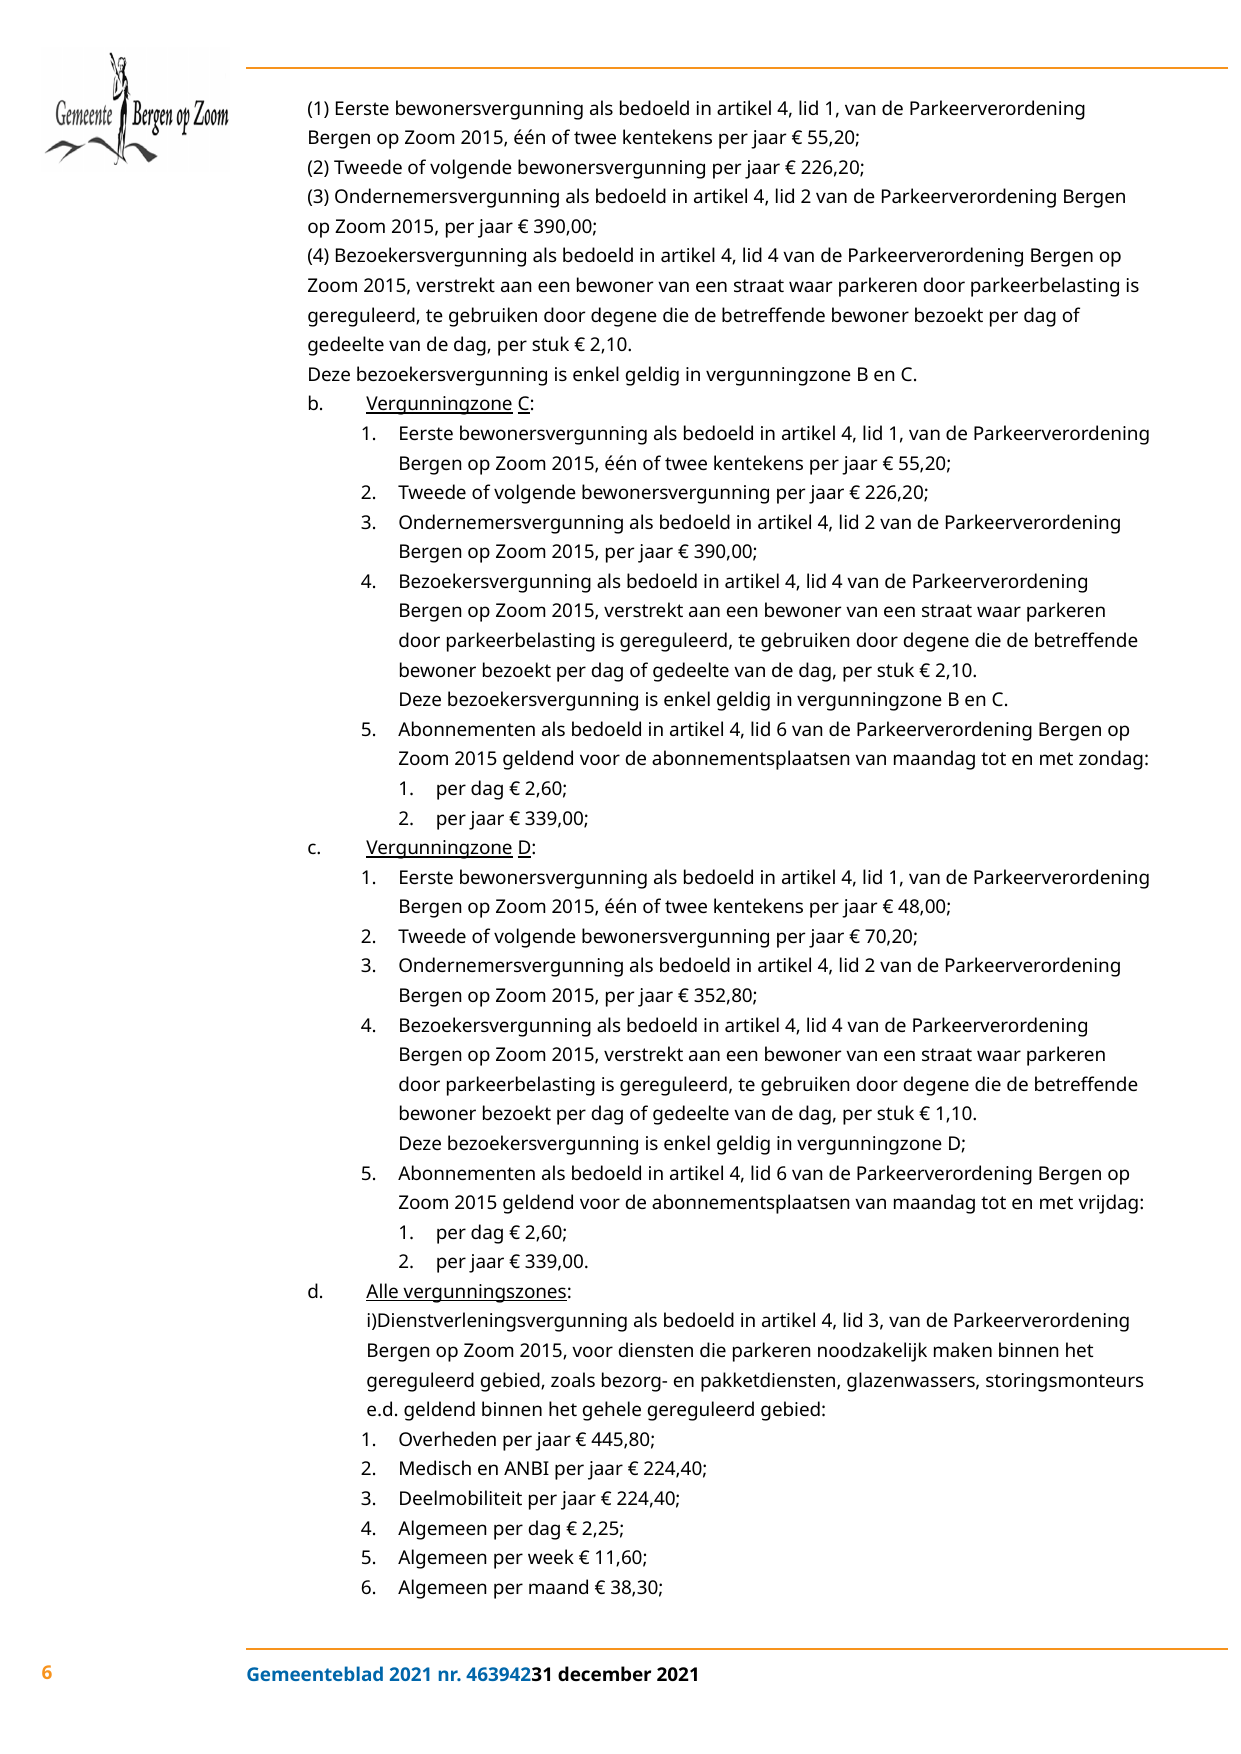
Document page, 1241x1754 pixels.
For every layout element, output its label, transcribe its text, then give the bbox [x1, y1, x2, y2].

list Algemeen per dag € 2,25; [361, 1515, 1152, 1541]
list Deze bezoekersvergunning is enkel geldig in vergunningzone B en C. [361, 686, 1152, 712]
list Tweede of volgende bewonersvergunning per jaar € 70,20; [361, 923, 1152, 949]
list (2) Tweede of volgende bewonersvergunning per jaar € 226,20; [248, 154, 1152, 180]
list Eerste bewonersvergunning als bedoeld in artikel 4, lid 1, van de Parkeerverordening Bergen op Zoom 2015, één of twee kentekens per jaar € 48,00; [361, 864, 1152, 919]
list per jaar € 339,00; [398, 805, 1152, 831]
list per dag € 2,60; [398, 1219, 1152, 1245]
list Vergunningzone C: [307, 391, 1152, 416]
list Overheden per jaar € 445,80; [361, 1426, 1152, 1452]
list Ondernemersvergunning als bedoeld in artikel 4, lid 2 van de Parkeerverordening Bergen op Zoom 2015, per jaar € 390,00; [361, 509, 1152, 564]
list Deze bezoekersvergunning is enkel geldig in vergunningzone B en C. [248, 361, 1152, 387]
list Tweede of volgende bewonersvergunning per jaar € 226,20; [361, 479, 1152, 505]
list Bezoekersvergunning als bedoeld in artikel 4, lid 4 van de Parkeerverordening Bergen op Zoom 2015, verstrekt aan een bewoner van een straat waar parkeren door parkeerbelasting is gereguleerd, te gebruiken door degene die de betreffende bewoner bezoekt per dag of gedeelte van de dag, per stuk € 2,10. [361, 568, 1152, 683]
list Vergunningzone D: [307, 834, 1152, 860]
list i)Dienstverleningsvergunning als bedoeld in artikel 4, lid 3, van de Parkeerverordening Bergen op Zoom 2015, voor diensten die parkeren noodzakelijk maken binnen het gereguleerd gebied, zoals bezorg- en pakketdiensten, glazenwassers, storingsmonteurs e.d. geldend binnen het gehele gereguleerd gebied: [307, 1308, 1152, 1422]
list (4) Bezoekersvergunning als bedoeld in artikel 4, lid 4 van de Parkeerverordening Bergen op Zoom 2015, verstrekt aan een bewoner van een straat waar parkeren door parkeerbelasting is gereguleerd, te gebruiken door degene die de betreffende bewoner bezoekt per dag of gedeelte van de dag, per stuk € 2,10. [248, 243, 1152, 357]
list (1) Eerste bewonersvergunning als bedoeld in artikel 4, lid 1, van de Parkeerverordening Bergen op Zoom 2015, één of twee kentekens per jaar € 55,20; [248, 95, 1152, 150]
list Alle vergunningszones: [307, 1278, 1152, 1304]
list Deze bezoekersvergunning is enkel geldig in vergunningzone D; [361, 1130, 1152, 1156]
list Abonnementen als bedoeld in artikel 4, lid 6 van de Parkeerverordening Bergen op Zoom 2015 geldend voor de abonnementsplaatsen van maandag tot en met vrijdag: [361, 1160, 1152, 1215]
picture [41, 47, 231, 172]
list (3) Ondernemersvergunning als bedoeld in artikel 4, lid 2 van de Parkeerverordening Bergen op Zoom 2015, per jaar € 390,00; [248, 183, 1152, 239]
list Algemeen per week € 11,60; [361, 1544, 1152, 1570]
list per jaar € 339,00. [398, 1248, 1152, 1274]
list per dag € 2,60; [398, 775, 1152, 801]
list Ondernemersvergunning als bedoeld in artikel 4, lid 2 van de Parkeerverordening Bergen op Zoom 2015, per jaar € 352,80; [361, 953, 1152, 1008]
list Bezoekersvergunning als bedoeld in artikel 4, lid 4 van de Parkeerverordening Bergen op Zoom 2015, verstrekt aan een bewoner van een straat waar parkeren door parkeerbelasting is gereguleerd, te gebruiken door degene die de betreffende bewoner bezoekt per dag of gedeelte van de dag, per stuk € 1,10. [361, 1012, 1152, 1126]
list Deelmobiliteit per jaar € 224,40; [361, 1485, 1152, 1511]
list Abonnementen als bedoeld in artikel 4, lid 6 van de Parkeerverordening Bergen op Zoom 2015 geldend voor de abonnementsplaatsen van maandag tot en met zondag: [361, 716, 1152, 771]
list Algemeen per maand € 38,30; [361, 1574, 1152, 1600]
list Eerste bewonersvergunning als bedoeld in artikel 4, lid 1, van de Parkeerverordening Bergen op Zoom 2015, één of twee kentekens per jaar € 55,20; [361, 420, 1152, 476]
list Medisch en ANBI per jaar € 224,40; [361, 1456, 1152, 1481]
